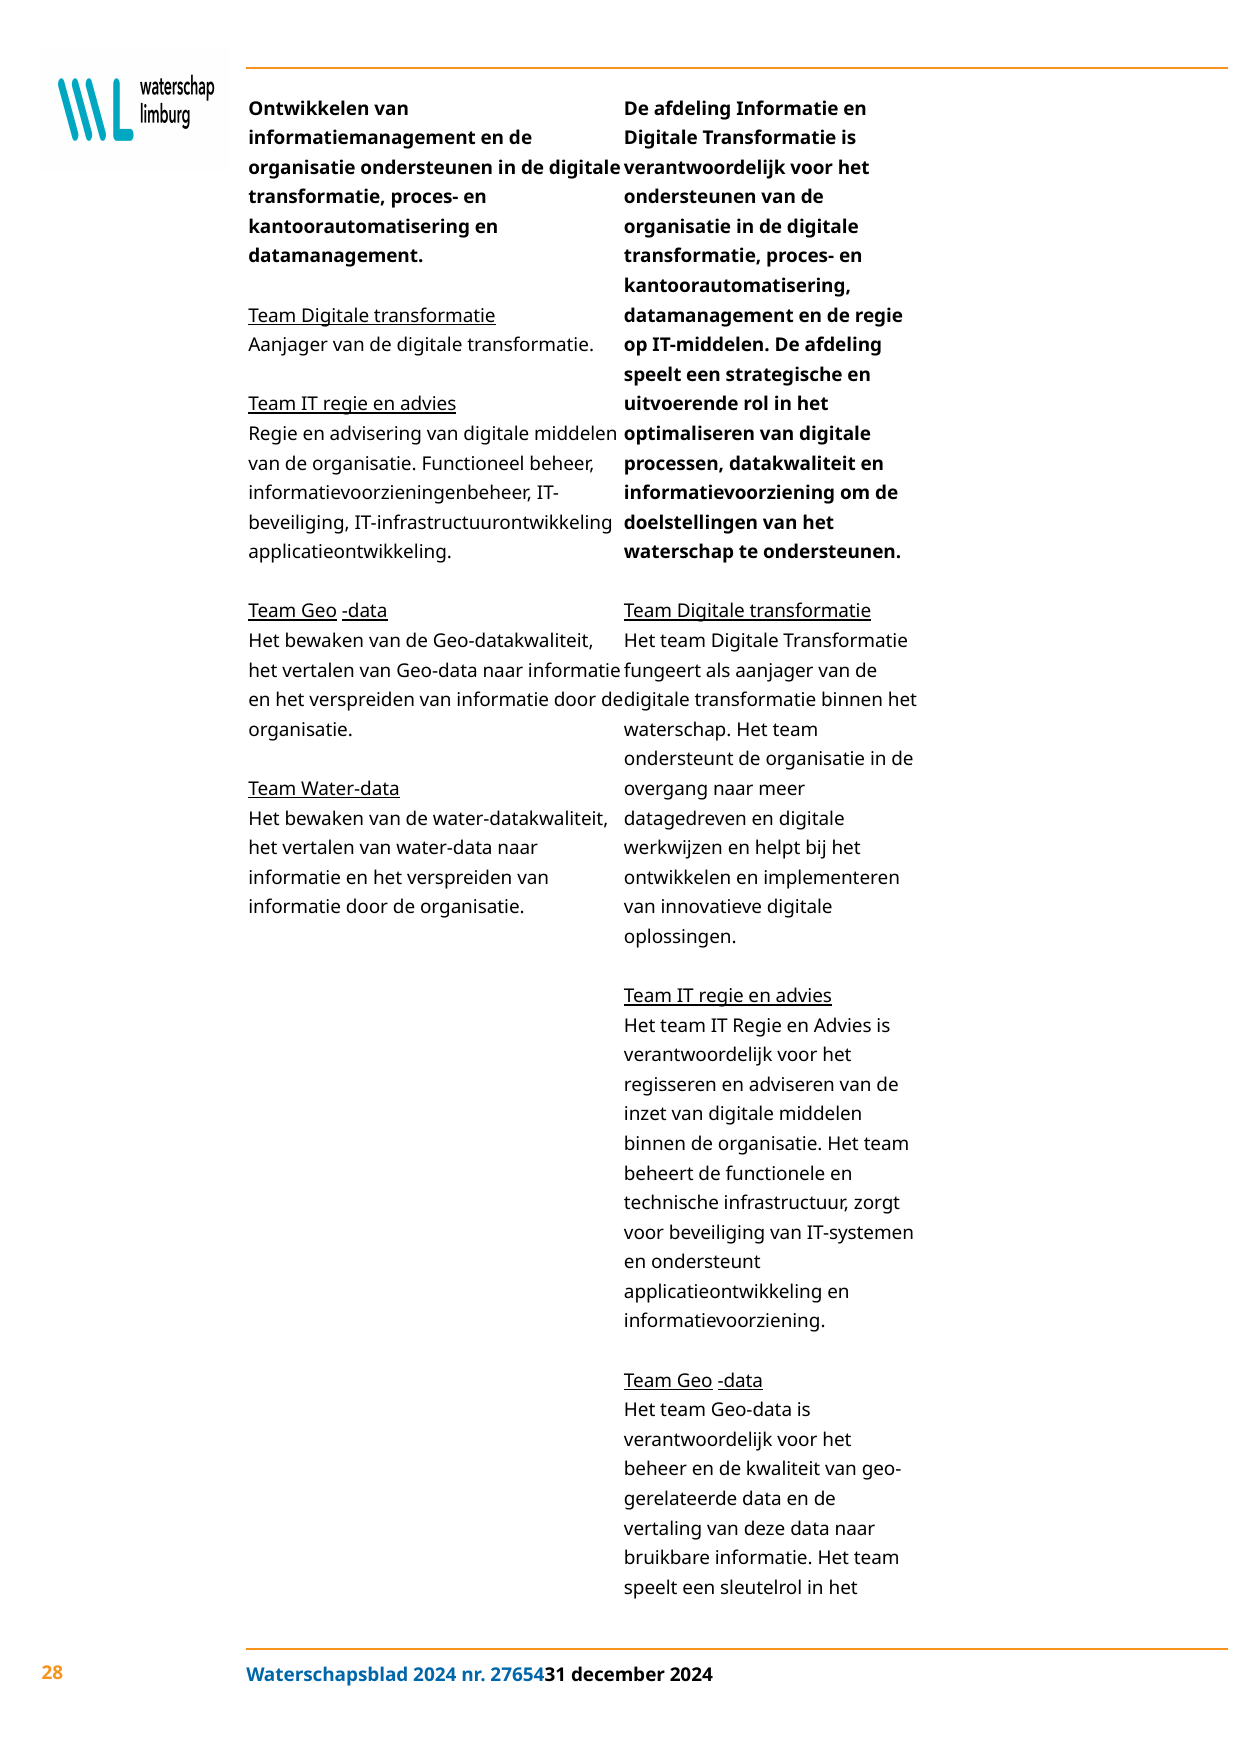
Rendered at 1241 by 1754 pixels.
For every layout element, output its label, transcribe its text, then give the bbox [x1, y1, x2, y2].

picture [41, 47, 231, 172]
table_cell Ontwikkelen van informatiemanagement en de organisatie ondersteunen in de digitale transformatie, proces- en kantoorautomatisering en datamanagement. Team Digitale transformatie Aanjager van de digitale transformatie. Team IT regie en advies Regie en advisering van digitale middelen van de organisatie. Functioneel beheer, informatievoorzieningenbeheer, IT-beveiliging, IT-infrastructuurontwikkeling applicatieontwikkeling. Team Geo -data Het bewaken van de Geo-datakwaliteit, het vertalen van Geo-data naar informatie en het verspreiden van informatie door de organisatie. Team Water-data Het bewaken van de water-datakwaliteit, het vertalen van water-data naar informatie en het verspreiden van informatie door de organisatie. [248, 95, 624, 1600]
table_cell [918, 95, 1152, 1600]
table_cell De afdeling Informatie en Digitale Transformatie is verantwoordelijk voor het ondersteunen van de organisatie in de digitale transformatie, proces- en kantoorautomatisering, datamanagement en de regie op IT-middelen. De afdeling speelt een strategische en uitvoerende rol in het optimaliseren van digitale processen, datakwaliteit en informatievoorziening om de doelstellingen van het waterschap te ondersteunen. Team Digitale transformatie Het team Digitale Transformatie fungeert als aanjager van de digitale transformatie binnen het waterschap. Het team ondersteunt de organisatie in de overgang naar meer datagedreven en digitale werkwijzen en helpt bij het ontwikkelen en implementeren van innovatieve digitale oplossingen. Team IT regie en advies Het team IT Regie en Advies is verantwoordelijk voor het regisseren en adviseren van de inzet van digitale middelen binnen de organisatie. Het team beheert de functionele en technische infrastructuur, zorgt voor beveiliging van IT-systemen en ondersteunt applicatieontwikkeling en informatievoorziening. Team Geo -data Het team Geo-data is verantwoordelijk voor het beheer en de kwaliteit van geo-gerelateerde data en de vertaling van deze data naar bruikbare informatie. Het team speelt een sleutelrol in het [624, 95, 918, 1600]
